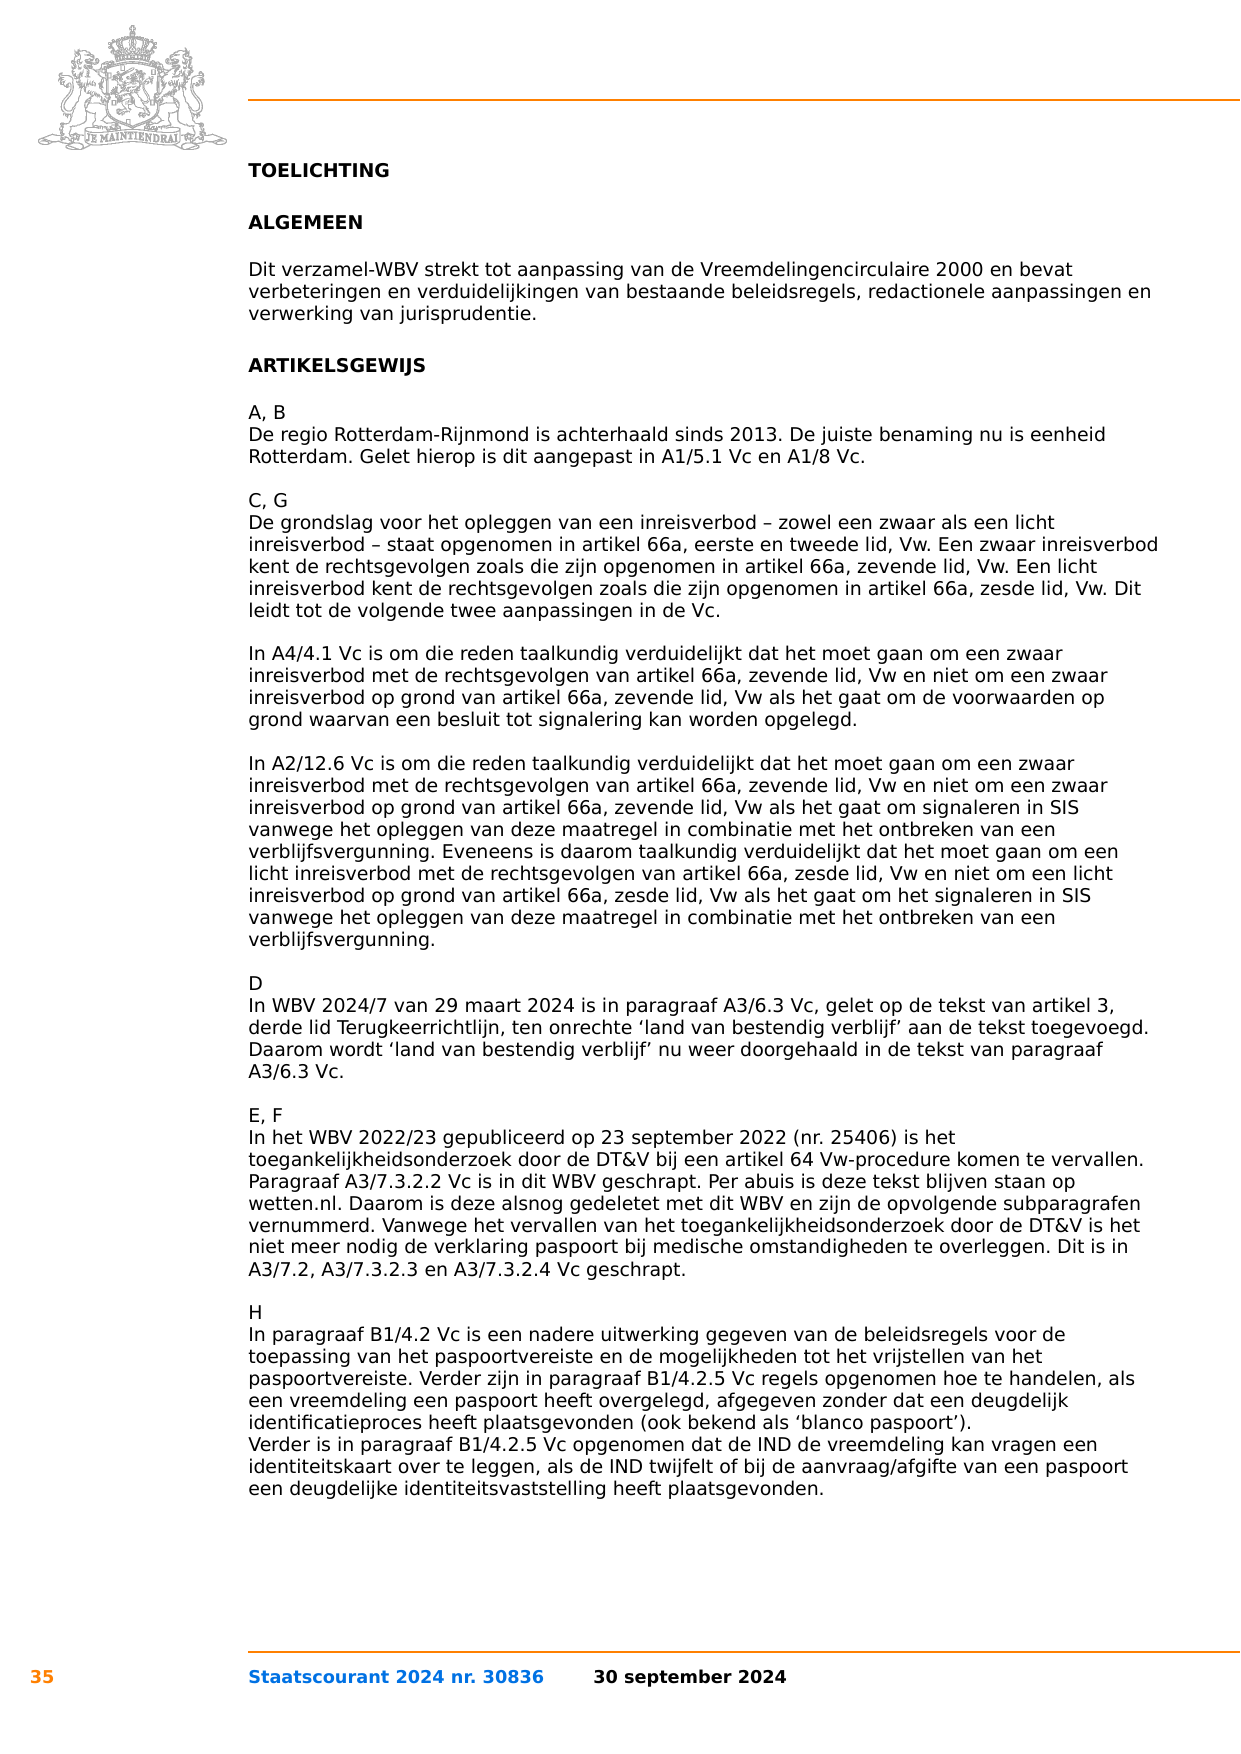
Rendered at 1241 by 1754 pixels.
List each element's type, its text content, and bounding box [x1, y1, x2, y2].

text De grondslag voor het opleggen van een inreisverbod – zowel een zwaar als een licht inreisverbod – staat opgenomen in artikel 66a, eerste en tweede lid, Vw. Een zwaar inreisverbod kent de rechtsgevolgen zoals die zijn opgenomen in artikel 66a, zevende lid, Vw. Een licht inreisverbod kent de rechtsgevolgen zoals die zijn opgenomen in artikel 66a, zesde lid, Vw. Dit leidt tot de volgende twee aanpassingen in de Vc. [248, 512, 1163, 621]
text In A2/12.6 Vc is om die reden taalkundig verduidelijkt dat het moet gaan om een zwaar inreisverbod met de rechtsgevolgen van artikel 66a, zevende lid, Vw en niet om een zwaar inreisverbod op grond van artikel 66a, zevende lid, Vw als het gaat om signaleren in SIS vanwege het opleggen van deze maatregel in combinatie met het ontbreken van een verblijfsvergunning. Eveneens is daarom taalkundig verduidelijkt dat het moet gaan om een licht inreisverbod met de rechtsgevolgen van artikel 66a, zesde lid, Vw en niet om een licht inreisverbod op grond van artikel 66a, zesde lid, Vw als het gaat om het signaleren in SIS vanwege het opleggen van deze maatregel in combinatie met het ontbreken van een verblijfsvergunning. [248, 753, 1163, 951]
text E, F [248, 1104, 1163, 1127]
text C, G [248, 489, 1163, 512]
text De regio Rotterdam-Rijnmond is achterhaald sinds 2013. De juiste benaming nu is eenheid Rotterdam. Gelet hierop is dit aangepast in A1/5.1 Vc en A1/8 Vc. [248, 424, 1163, 468]
text In het WBV 2022/23 gepubliceerd op 23 september 2022 (nr. 25406) is het toegankelijkheidsonderzoek door de DT&V bij een artikel 64 Vw-procedure komen te vervallen. Paragraaf A3/7.3.2.2 Vc is in dit WBV geschrapt. Per abuis is deze tekst blijven staan op wetten.nl. Daarom is deze alsnog gedeletet met dit WBV en zijn de opvolgende subparagrafen vernummerd. Vanwege het vervallen van het toegankelijkheidsonderzoek door de DT&V is het niet meer nodig de verklaring paspoort bij medische omstandigheden te overleggen. Dit is in A3/7.2, A3/7.3.2.3 en A3/7.3.2.4 Vc geschrapt. [248, 1127, 1163, 1280]
text D [248, 973, 1163, 995]
subtitle ARTIKELSGEWIJS [248, 355, 1163, 377]
text In paragraaf B1/4.2 Vc is een nadere uitwerking gegeven van de beleidsregels voor de toepassing van het paspoortvereiste en de mogelijkheden tot het vrijstellen van het paspoortvereiste. Verder zijn in paragraaf B1/4.2.5 Vc regels opgenomen hoe te handelen, als een vreemdeling een paspoort heeft overgelegd, afgegeven zonder dat een deugdelijk identificatieproces heeft plaatsgevonden (ook bekend als ‘blanco paspoort’). [248, 1324, 1163, 1434]
text In A4/4.1 Vc is om die reden taalkundig verduidelijkt dat het moet gaan om een zwaar inreisverbod met de rechtsgevolgen van artikel 66a, zevende lid, Vw en niet om een zwaar inreisverbod op grond van artikel 66a, zevende lid, Vw als het gaat om de voorwaarden op grond waarvan een besluit tot signalering kan worden opgelegd. [248, 643, 1163, 731]
subtitle TOELICHTING [248, 160, 1163, 182]
text Verder is in paragraaf B1/4.2.5 Vc opgenomen dat de IND de vreemdeling kan vragen een identiteitskaart over te leggen, als de IND twijfelt of bij de aanvraag/afgifte van een paspoort een deugdelijke identiteitsvaststelling heeft plaatsgevonden. [248, 1434, 1163, 1500]
text A, B [248, 402, 1163, 424]
picture [38, 25, 227, 150]
text Dit verzamel-WBV strekt tot aanpassing van de Vreemdelingencirculaire 2000 en bevat verbeteringen en verduidelijkingen van bestaande beleidsregels, redactionele aanpassingen en verwerking van jurisprudentie. [248, 259, 1163, 325]
subtitle ALGEMEEN [248, 212, 1163, 234]
text H [248, 1302, 1163, 1324]
text In WBV 2024/7 van 29 maart 2024 is in paragraaf A3/6.3 Vc, gelet op de tekst van artikel 3, derde lid Terugkeerrichtlijn, ten onrechte ‘land van bestendig verblijf’ aan de tekst toegevoegd. Daarom wordt ‘land van bestendig verblijf’ nu weer doorgehaald in de tekst van paragraaf A3/6.3 Vc. [248, 995, 1163, 1083]
